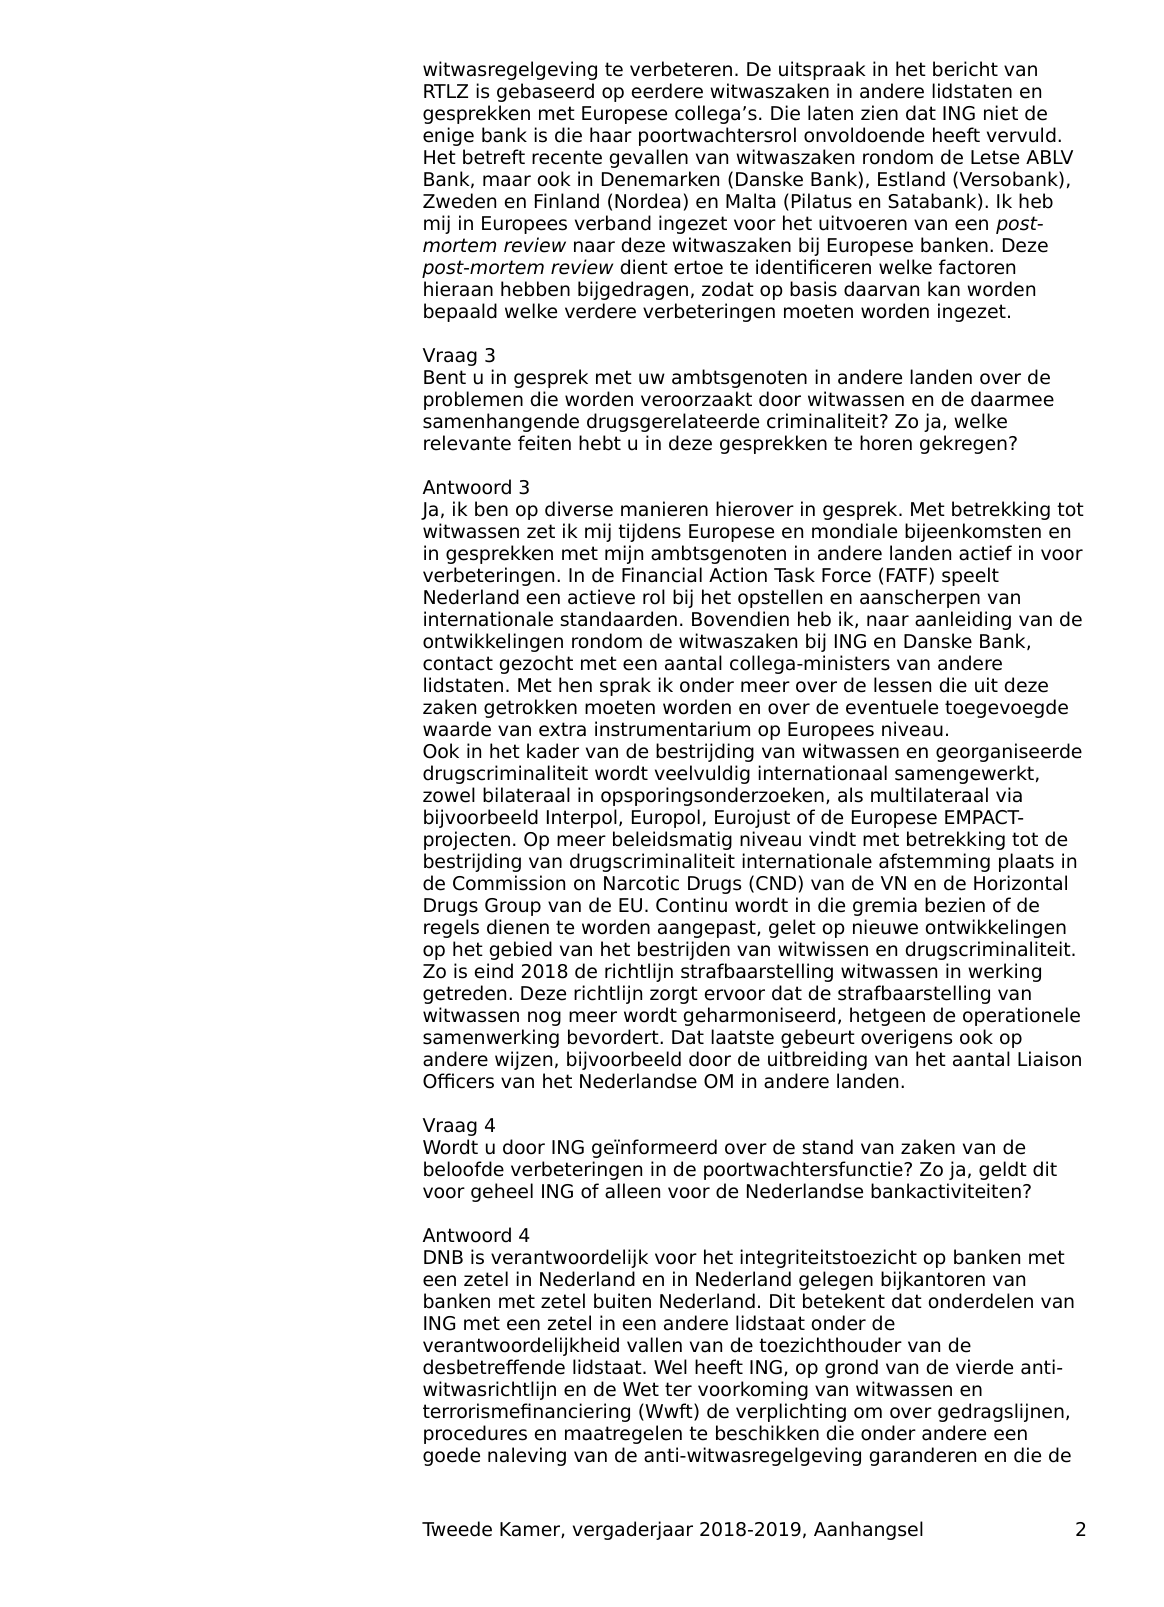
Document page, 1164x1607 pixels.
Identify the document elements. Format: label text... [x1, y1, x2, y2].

text Ja, ik ben op diverse manieren hierover in gesprek. Met betrekking tot witwassen zet ik mij tijdens Europese en mondiale bijeenkomsten en in gesprekken met mijn ambtsgenoten in andere landen actief in voor verbeteringen. In de Financial Action Task Force (FATF) speelt Nederland een actieve rol bij het opstellen en aanscherpen van internationale standaarden. Bovendien heb ik, naar aanleiding van de ontwikkelingen rondom de witwaszaken bij ING en Danske Bank, contact gezocht met een aantal collega-ministers van andere lidstaten. Met hen sprak ik onder meer over de lessen die uit deze zaken getrokken moeten worden en over de eventuele toegevoegde waarde van extra instrumentarium op Europees niveau. [422, 499, 1087, 741]
text Vraag 3 [422, 345, 1087, 367]
text Wordt u door ING geïnformeerd over de stand van zaken van de beloofde verbeteringen in de poortwachtersfunctie? Zo ja, geldt dit voor geheel ING of alleen voor de Nederlandse bankactiviteiten? [422, 1137, 1087, 1203]
text Vraag 4 [422, 1115, 1087, 1137]
text Antwoord 4 [422, 1225, 1087, 1247]
text witwasregelgeving te verbeteren. De uitspraak in het bericht van RTLZ is gebaseerd op eerdere witwaszaken in andere lidstaten en gesprekken met Europese collega’s. Die laten zien dat ING niet de enige bank is die haar poortwachtersrol onvoldoende heeft vervuld. Het betreft recente gevallen van witwaszaken rondom de Letse ABLV Bank, maar ook in Denemarken (Danske Bank), Estland (Versobank), Zweden en Finland (Nordea) en Malta (Pilatus en Satabank). Ik heb mij in Europees verband ingezet voor het uitvoeren van een post-mortem review naar deze witwaszaken bij Europese banken. Deze post-mortem review dient ertoe te identificeren welke factoren hieraan hebben bijgedragen, zodat op basis daarvan kan worden bepaald welke verdere verbeteringen moeten worden ingezet. [422, 59, 1087, 323]
text Bent u in gesprek met uw ambtsgenoten in andere landen over de problemen die worden veroorzaakt door witwassen en de daarmee samenhangende drugsgerelateerde criminaliteit? Zo ja, welke relevante feiten hebt u in deze gesprekken te horen gekregen? [422, 367, 1087, 455]
text DNB is verantwoordelijk voor het integriteitstoezicht op banken met een zetel in Nederland en in Nederland gelegen bijkantoren van banken met zetel buiten Nederland. Dit betekent dat onderdelen van ING met een zetel in een andere lidstaat onder de verantwoordelijkheid vallen van de toezichthouder van de desbetreffende lidstaat. Wel heeft ING, op grond van de vierde anti-witwasrichtlijn en de Wet ter voorkoming van witwassen en terrorismefinanciering (Wwft) de verplichting om over gedragslijnen, procedures en maatregelen te beschikken die onder andere een goede naleving van de anti-witwasregelgeving garanderen en die de [422, 1247, 1087, 1467]
text Antwoord 3 [422, 477, 1087, 499]
text Ook in het kader van de bestrijding van witwassen en georganiseerde drugscriminaliteit wordt veelvuldig internationaal samengewerkt, zowel bilateraal in opsporingsonderzoeken, als multilateraal via bijvoorbeeld Interpol, Europol, Eurojust of de Europese EMPACT-projecten. Op meer beleidsmatig niveau vindt met betrekking tot de bestrijding van drugscriminaliteit internationale afstemming plaats in de Commission on Narcotic Drugs (CND) van de VN en de Horizontal Drugs Group van de EU. Continu wordt in die gremia bezien of de regels dienen te worden aangepast, gelet op nieuwe ontwikkelingen op het gebied van het bestrijden van witwissen en drugscriminaliteit. Zo is eind 2018 de richtlijn strafbaarstelling witwassen in werking getreden. Deze richtlijn zorgt ervoor dat de strafbaarstelling van witwassen nog meer wordt geharmoniseerd, hetgeen de operationele samenwerking bevordert. Dat laatste gebeurt overigens ook op andere wijzen, bijvoorbeeld door de uitbreiding van het aantal Liaison Officers van het Nederlandse OM in andere landen. [422, 741, 1087, 1092]
